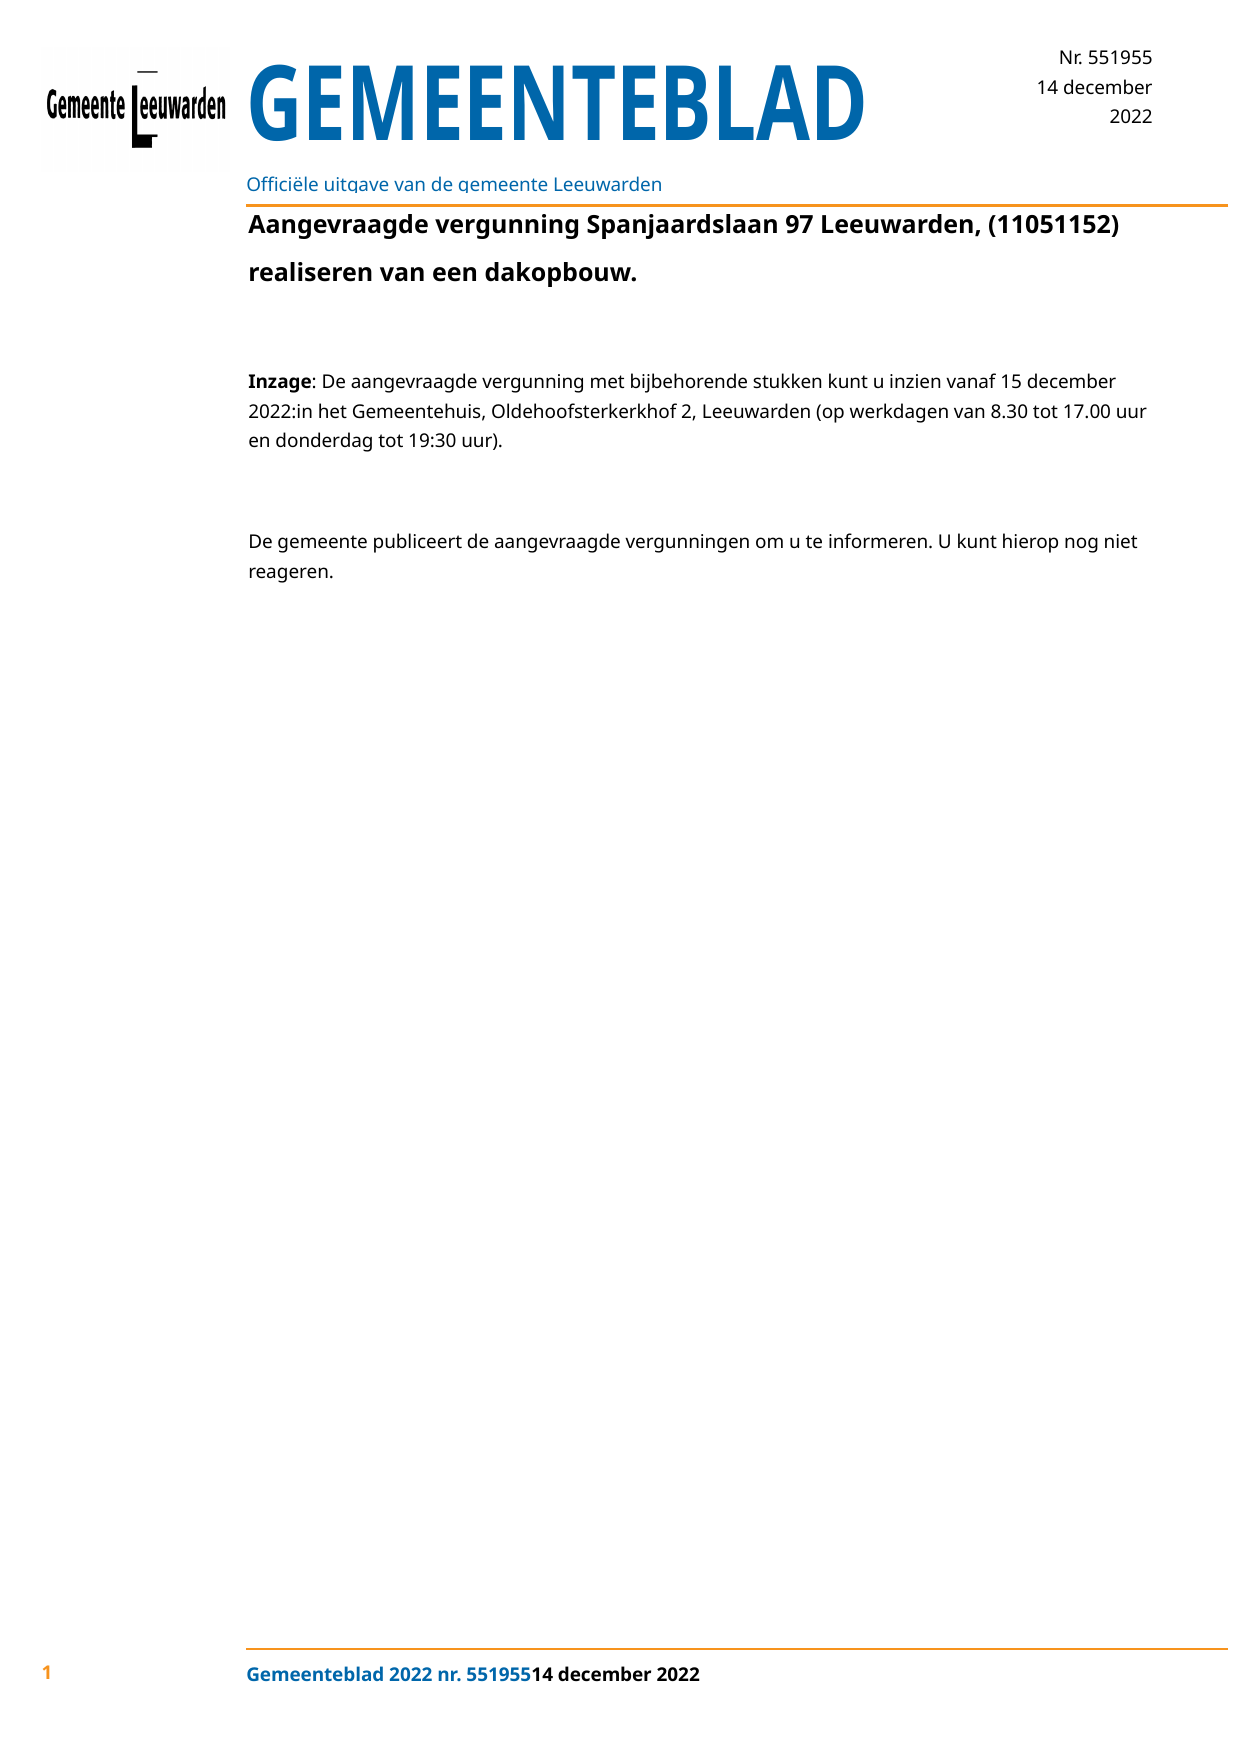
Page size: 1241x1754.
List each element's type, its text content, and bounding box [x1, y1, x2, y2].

text Aangevraagde vergunning Spanjaardslaan 97 Leeuwarden, (11051152) realiseren van een dakopbouw. [248, 207, 1152, 288]
picture [41, 47, 231, 172]
text De gemeente publiceert de aangevraagde vergunningen om u te informeren. U kunt hierop nog niet reageren. [248, 528, 1152, 584]
text Inzage: De aangevraagde vergunning met bijbehorende stukken kunt u inzien vanaf 15 december 2022:in het Gemeentehuis, Oldehoofsterkerkhof 2, Leeuwarden (op werkdagen van 8.30 tot 17.00 uur en donderdag tot 19:30 uur). [248, 368, 1152, 453]
